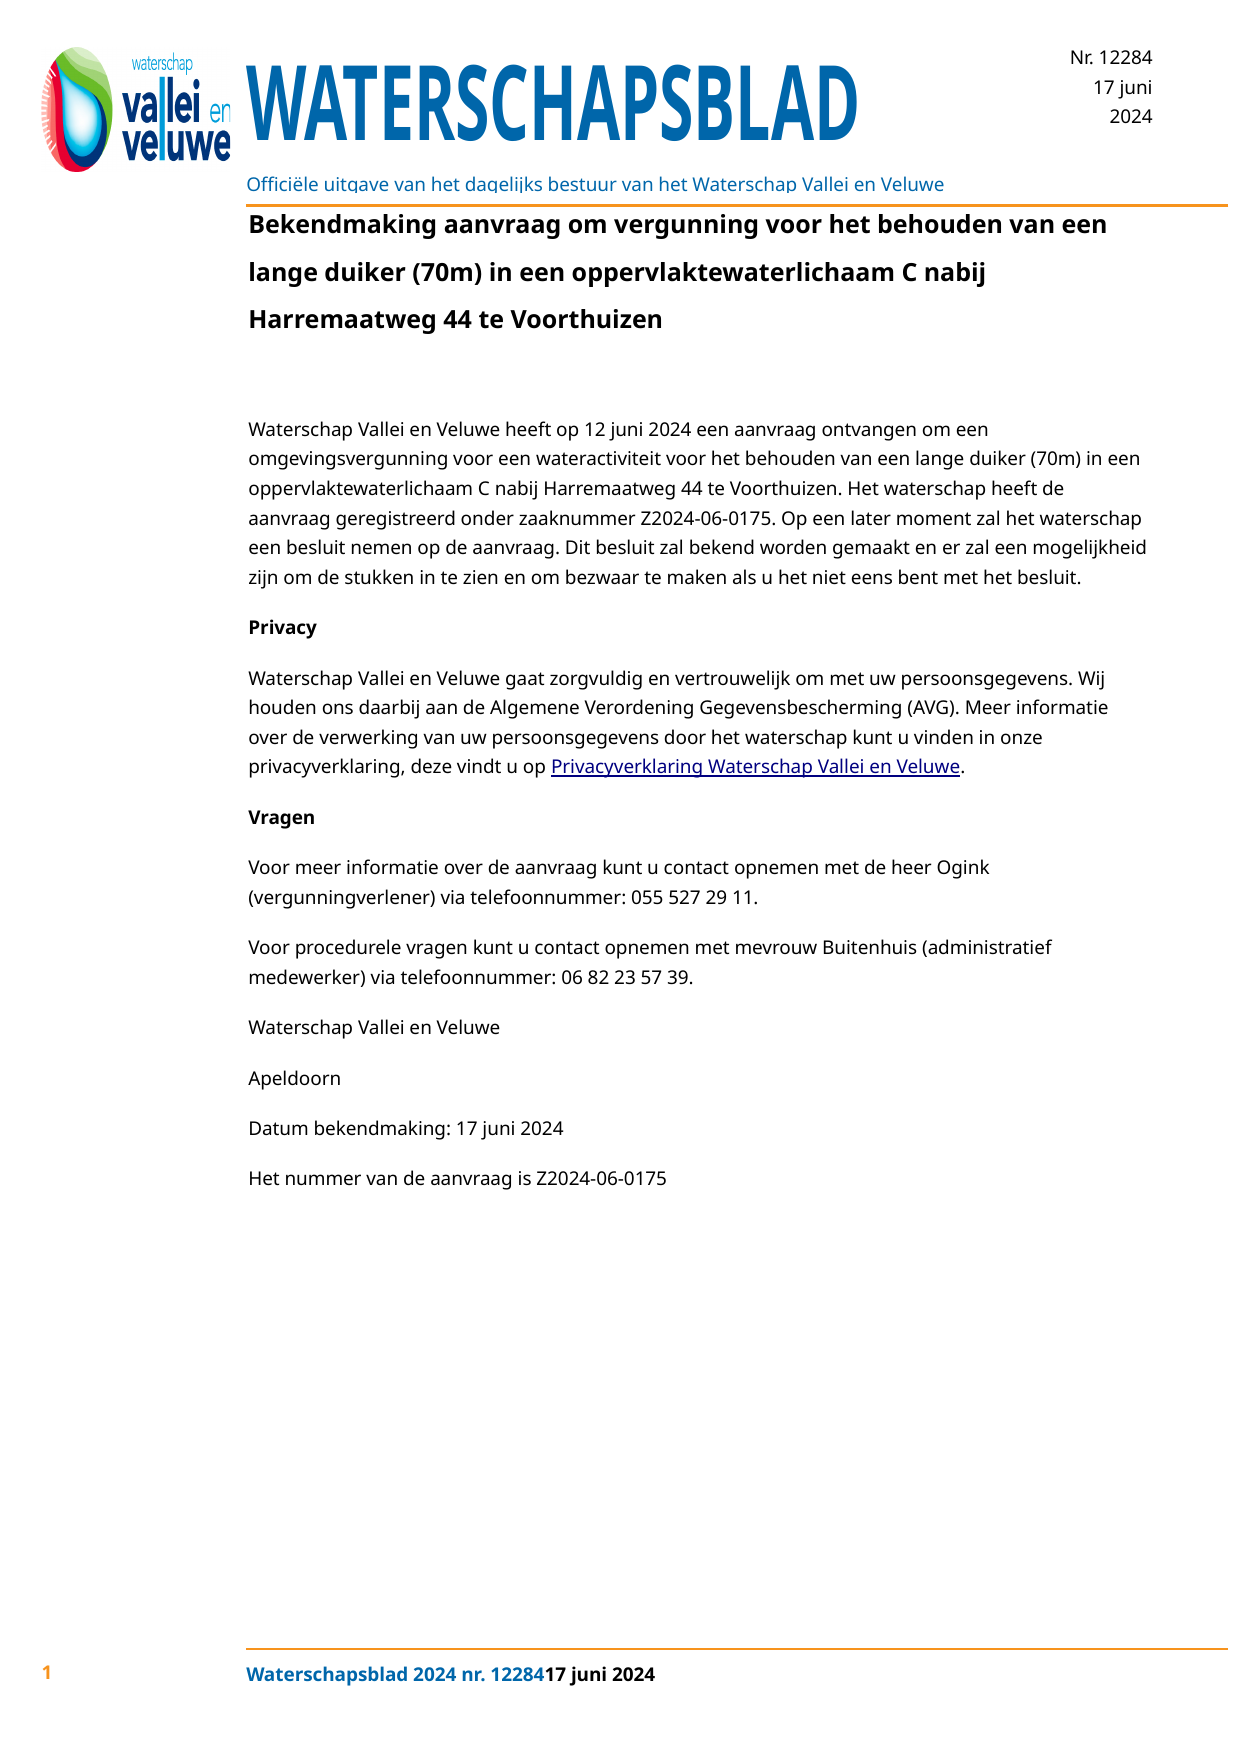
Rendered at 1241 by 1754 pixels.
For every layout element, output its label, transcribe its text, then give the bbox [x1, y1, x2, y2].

text Voor meer informatie over de aanvraag kunt u contact opnemen met de heer Ogink (vergunningverlener) via telefoonnummer: 055 527 29 11. [248, 854, 1152, 909]
text Waterschap Vallei en Veluwe heeft op 12 juni 2024 een aanvraag ontvangen om een omgevingsvergunning voor een wateractiviteit voor het behouden van een lange duiker (70m) in een oppervlaktewaterlichaam C nabij Harremaatweg 44 te Voorthuizen. Het waterschap heeft de aanvraag geregistreerd onder zaaknummer Z2024-06-0175. Op een later moment zal het waterschap een besluit nemen op de aanvraag. Dit besluit zal bekend worden gemaakt en er zal een mogelijkheid zijn om de stukken in te zien en om bezwaar te maken als u het niet eens bent met het besluit. [248, 416, 1152, 589]
text Voor procedurele vragen kunt u contact opnemen met mevrouw Buitenhuis (administratief medewerker) via telefoonnummer: 06 82 23 57 39. [248, 934, 1152, 989]
picture [41, 47, 231, 172]
text Het nummer van de aanvraag is Z2024-06-0175 [248, 1166, 1152, 1191]
text Bekendmaking aanvraag om vergunning voor het behouden van een lange duiker (70m) in een oppervlaktewaterlichaam C nabij Harremaatweg 44 te Voorthuizen [248, 207, 1152, 336]
text Datum bekendmaking: 17 juni 2024 [248, 1115, 1152, 1141]
text Apeldoorn [248, 1065, 1152, 1090]
text Waterschap Vallei en Veluwe [248, 1014, 1152, 1040]
text Waterschap Vallei en Veluwe gaat zorgvuldig en vertrouwelijk om met uw persoonsgegevens. Wij houden ons daarbij aan de Algemene Verordening Gegevensbescherming (AVG). Meer informatie over de verwerking van uw persoonsgegevens door het waterschap kunt u vinden in onze privacyverklaring, deze vindt u op Privacyverklaring Waterschap Vallei en Veluwe. [248, 665, 1152, 779]
text Privacy [248, 614, 1152, 640]
text Vragen [248, 804, 1152, 829]
